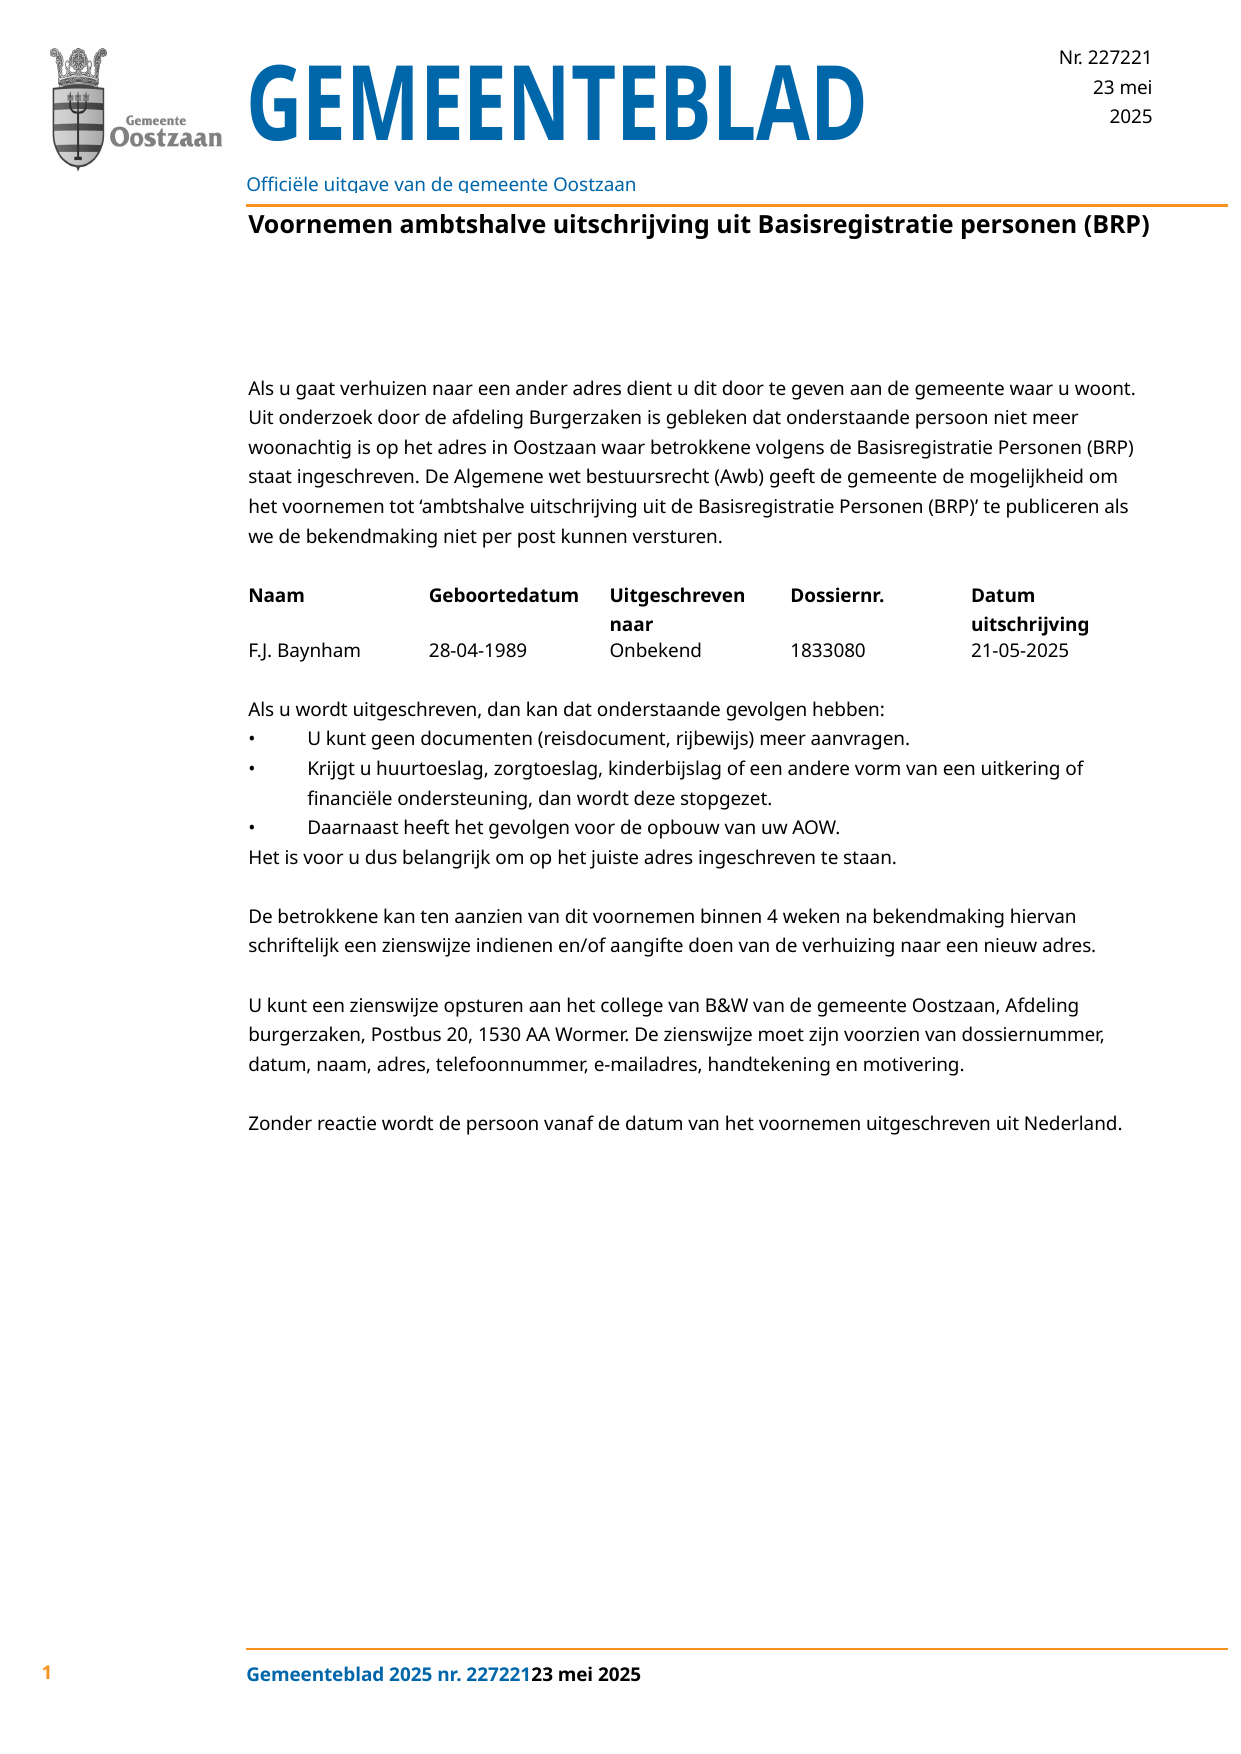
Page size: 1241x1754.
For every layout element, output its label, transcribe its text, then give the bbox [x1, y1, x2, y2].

text Als u gaat verhuizen naar een ander adres dient u dit door te geven aan de gemeente waar u woont. Uit onderzoek door de afdeling Burgerzaken is gebleken dat onderstaande persoon niet meer woonachtig is op het adres in Oostzaan waar betrokkene volgens de Basisregistratie Personen (BRP) staat ingeschreven. De Algemene wet bestuursrecht (Awb) geeft de gemeente de mogelijkheid om het voornemen tot ‘ambtshalve uitschrijving uit de Basisregistratie Personen (BRP)’ te publiceren als we de bekendmaking niet per post kunnen versturen. [248, 375, 1152, 548]
table_header Geboortedatum [429, 582, 609, 637]
text U kunt een zienswijze opsturen aan het college van B&W van de gemeente Oostzaan, Afdeling burgerzaken, Postbus 20, 1530 AA Wormer. De zienswijze moet zijn voorzien van dossiernummer, datum, naam, adres, telefoonnummer, e-mailadres, handtekening en motivering. [248, 992, 1152, 1077]
text Als u wordt uitgeschreven, dan kan dat onderstaande gevolgen hebben: [248, 696, 1152, 722]
table_header Uitgeschreven naar [609, 582, 790, 637]
table_header Naam [248, 582, 429, 637]
table_cell F.J. Baynham [248, 638, 429, 663]
text Het is voor u dus belangrijk om op het juiste adres ingeschreven te staan. [248, 844, 1152, 869]
text Zonder reactie wordt de persoon vanaf de datum van het voornemen uitgeschreven uit Nederland. [248, 1110, 1152, 1136]
table_cell Onbekend [609, 638, 790, 663]
picture [41, 47, 231, 172]
text De betrokkene kan ten aanzien van dit voornemen binnen 4 weken na bekendmaking hiervan schriftelijk een zienswijze indienen en/of aangifte doen van de verhuizing naar een nieuw adres. [248, 903, 1152, 958]
table_cell 21-05-2025 [971, 638, 1152, 663]
list U kunt geen documenten (reisdocument, rijbewijs) meer aanvragen. [248, 726, 1152, 751]
list Daarnaast heeft het gevolgen voor de opbouw van uw AOW. [248, 814, 1152, 840]
text Voornemen ambtshalve uitschrijving uit Basisregistratie personen (BRP) [248, 207, 1152, 241]
list Krijgt u huurtoeslag, zorgtoeslag, kinderbijslag of een andere vorm van een uitkering of financiële ondersteuning, dan wordt deze stopgezet. [248, 755, 1152, 810]
table_header Dossiernr. [790, 582, 971, 637]
table_cell 1833080 [790, 638, 971, 663]
table_header Datum uitschrijving [971, 582, 1152, 637]
table_cell 28-04-1989 [429, 638, 609, 663]
